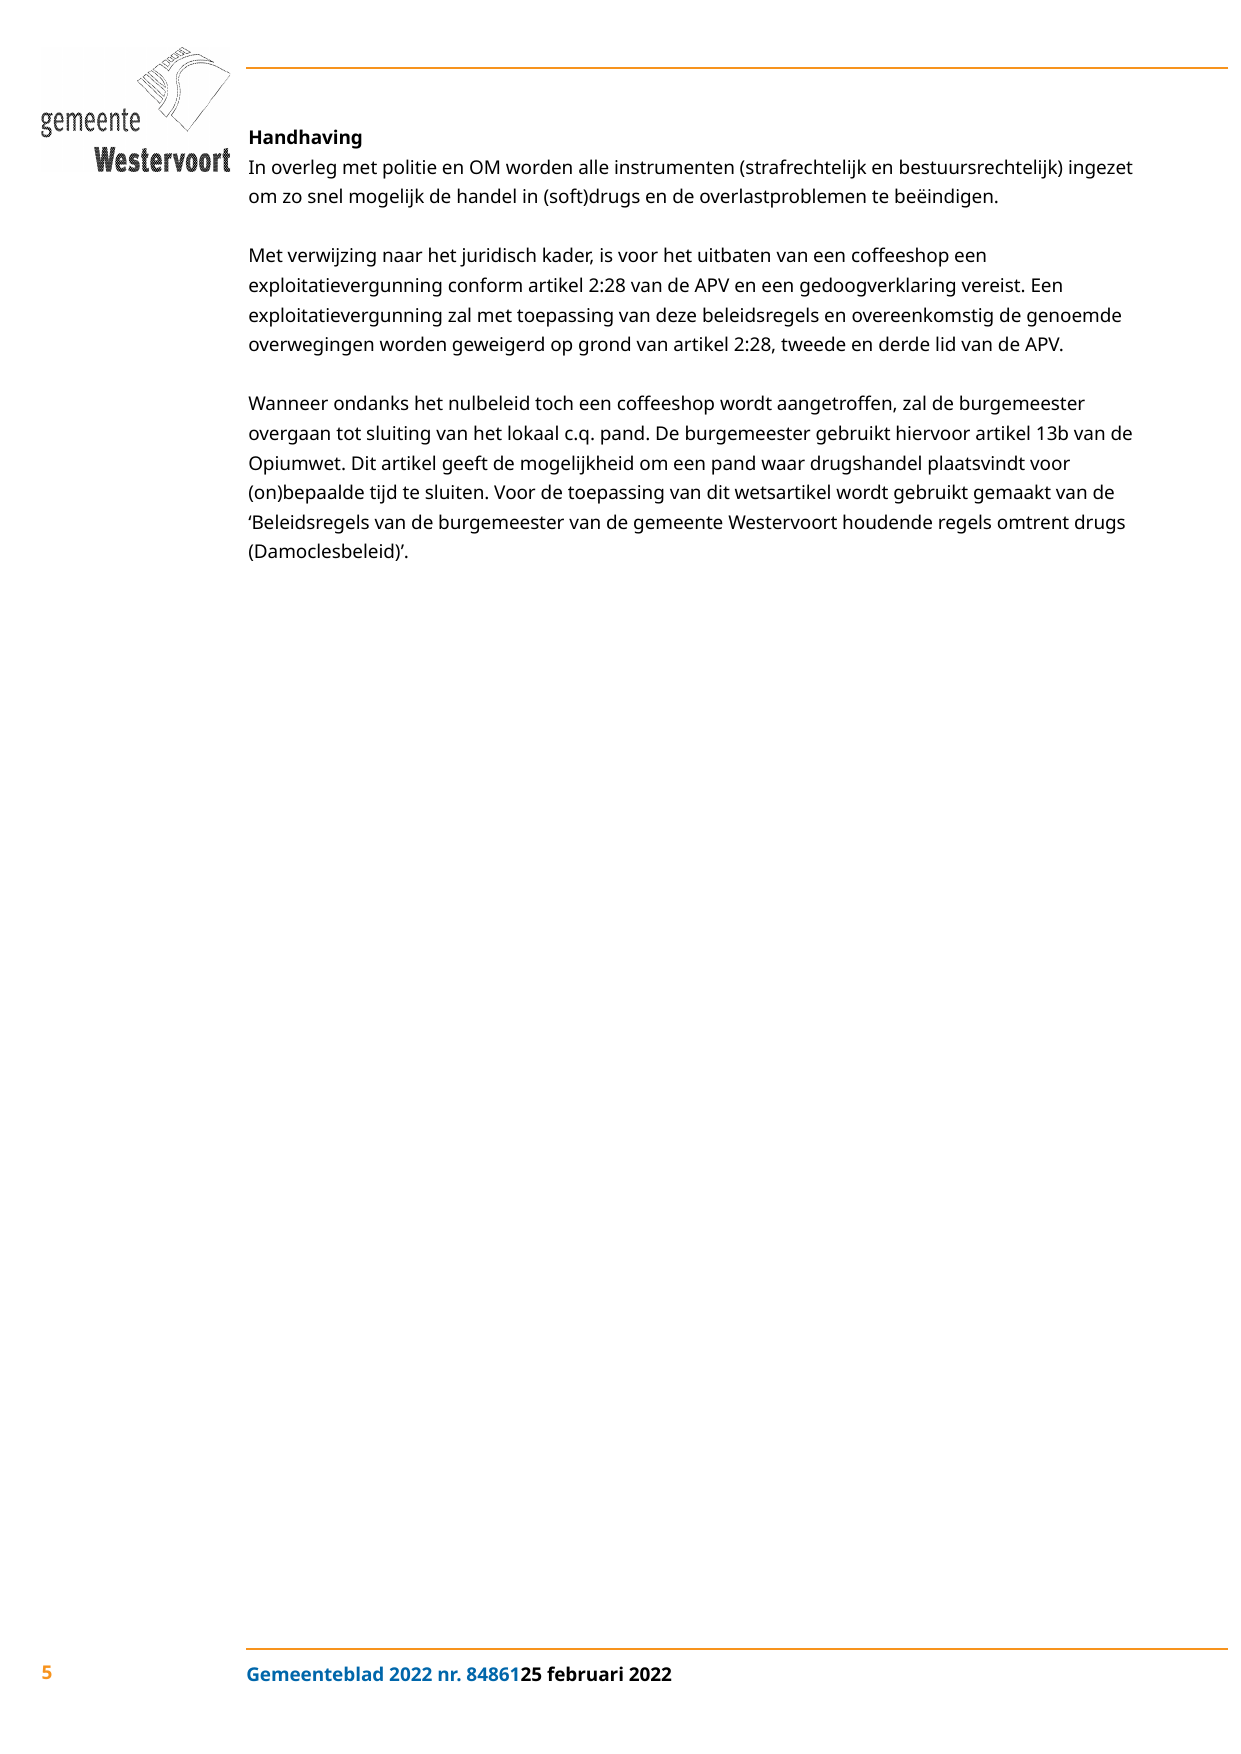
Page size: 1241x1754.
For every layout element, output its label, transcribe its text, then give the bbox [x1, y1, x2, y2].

picture [41, 47, 231, 172]
text Wanneer ondanks het nulbeleid toch een coffeeshop wordt aangetroffen, zal de burgemeester overgaan tot sluiting van het lokaal c.q. pand. De burgemeester gebruikt hiervoor artikel 13b van de Opiumwet. Dit artikel geeft de mogelijkheid om een pand waar drugshandel plaatsvindt voor (on)bepaalde tijd te sluiten. Voor de toepassing van dit wetsartikel wordt gebruikt gemaakt van de ‘Beleidsregels van de burgemeester van de gemeente Westervoort houdende regels omtrent drugs (Damoclesbeleid)’. [248, 391, 1152, 564]
text In overleg met politie en OM worden alle instrumenten (strafrechtelijk en bestuursrechtelijk) ingezet om zo snel mogelijk de handel in (soft)drugs en de overlastproblemen te beëindigen. [248, 154, 1152, 209]
text Handhaving [248, 124, 1152, 150]
text Met verwijzing naar het juridisch kader, is voor het uitbaten van een coffeeshop een exploitatievergunning conform artikel 2:28 van de APV en een gedoogverklaring vereist. Een exploitatievergunning zal met toepassing van deze beleidsregels en overeenkomstig de genoemde overwegingen worden geweigerd op grond van artikel 2:28, tweede en derde lid van de APV. [248, 243, 1152, 357]
